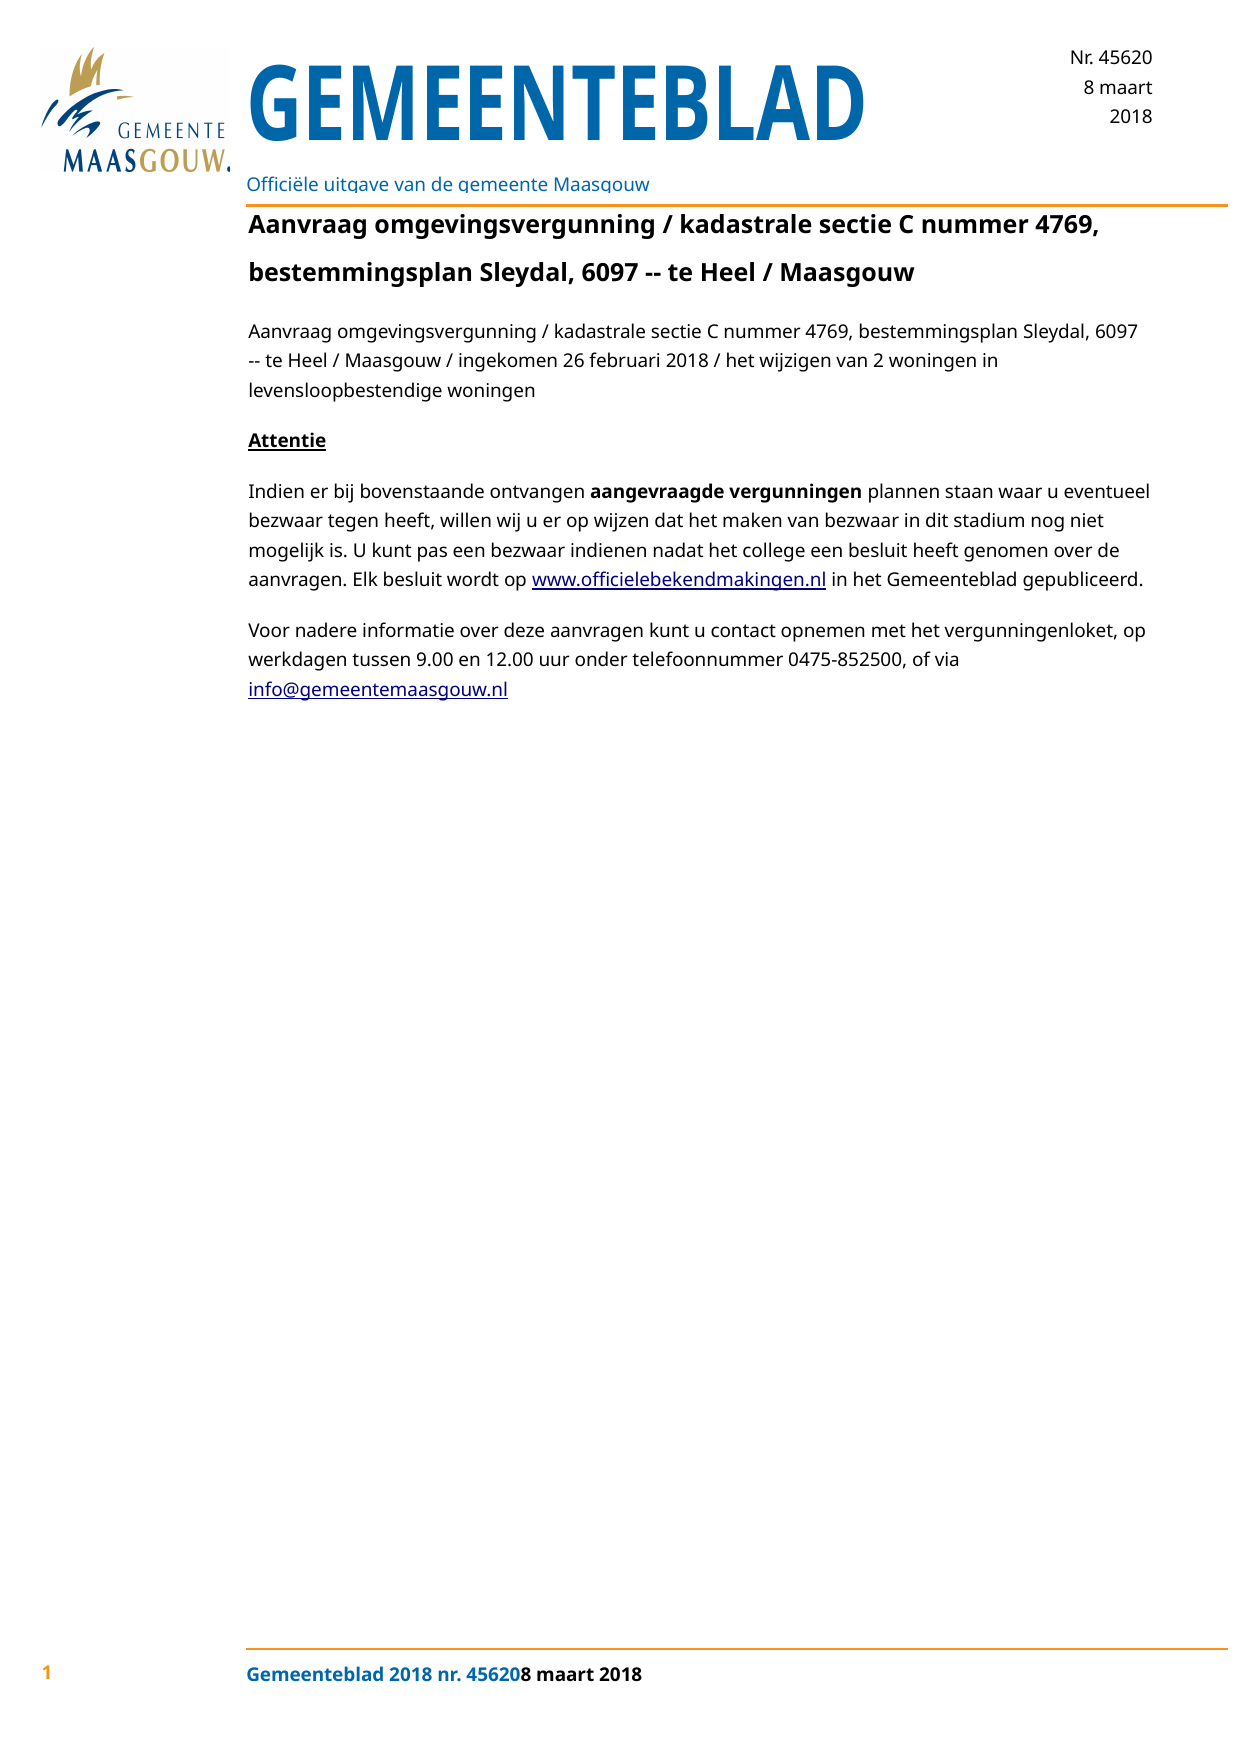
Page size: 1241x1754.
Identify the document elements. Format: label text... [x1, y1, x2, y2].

text Aanvraag omgevingsvergunning / kadastrale sectie C nummer 4769, bestemmingsplan Sleydal, 6097 -- te Heel / Maasgouw / ingekomen 26 februari 2018 / het wijzigen van 2 woningen in levensloopbestendige woningen [248, 318, 1152, 403]
text Aanvraag omgevingsvergunning / kadastrale sectie C nummer 4769, bestemmingsplan Sleydal, 6097 -- te Heel / Maasgouw [248, 207, 1152, 288]
text Indien er bij bovenstaande ontvangen aangevraagde vergunningen plannen staan waar u eventueel bezwaar tegen heeft, willen wij u er op wijzen dat het maken van bezwaar in dit stadium nog niet mogelijk is. U kunt pas een bezwaar indienen nadat het college een besluit heeft genomen over de aanvragen. Elk besluit wordt op www.officielebekendmakingen.nl in het Gemeenteblad gepubliceerd. [248, 478, 1152, 592]
picture [41, 47, 231, 172]
text Voor nadere informatie over deze aanvragen kunt u contact opnemen met het vergunningenloket, op werkdagen tussen 9.00 en 12.00 uur onder telefoonnummer 0475-852500, of via info@gemeentemaasgouw.nl [248, 617, 1152, 702]
text Attentie [248, 427, 1152, 453]
